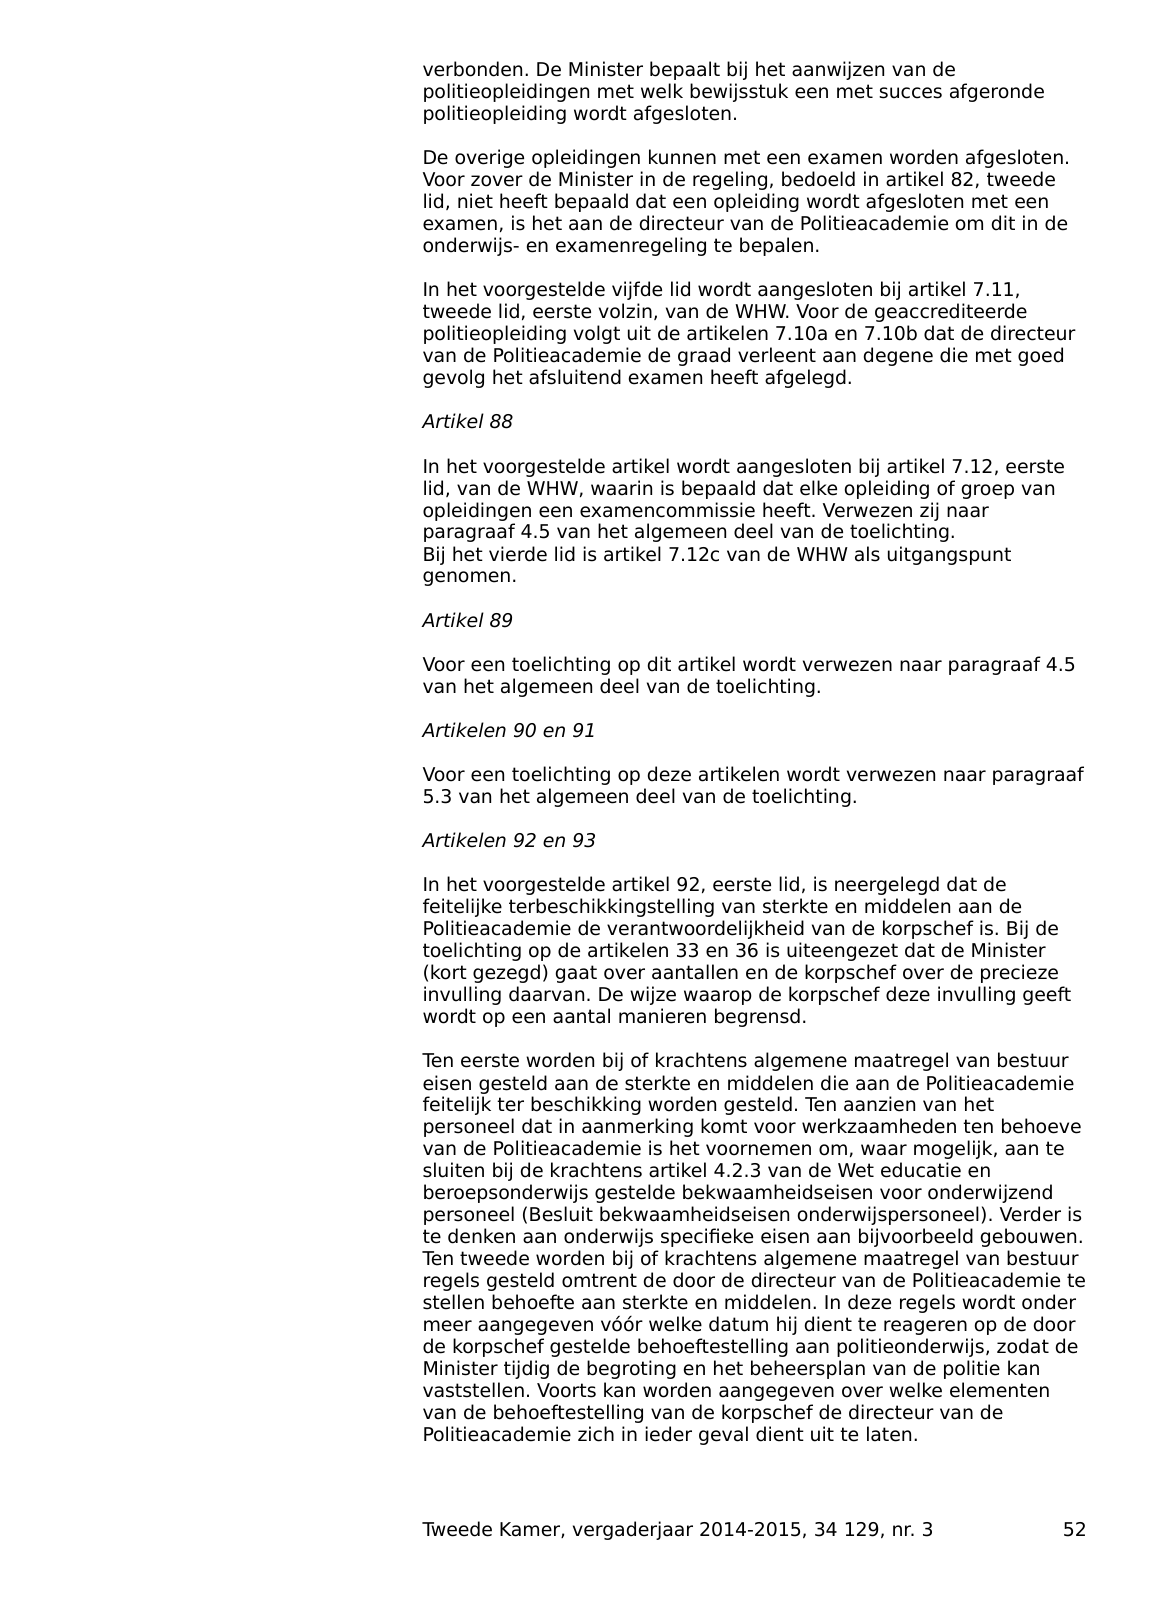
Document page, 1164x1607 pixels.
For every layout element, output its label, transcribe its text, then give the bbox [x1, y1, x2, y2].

text Ten eerste worden bij of krachtens algemene maatregel van bestuur eisen gesteld aan de sterkte en middelen die aan de Politieacademie feitelijk ter beschikking worden gesteld. Ten aanzien van het personeel dat in aanmerking komt voor werkzaamheden ten behoeve van de Politieacademie is het voornemen om, waar mogelijk, aan te sluiten bij de krachtens artikel 4.2.3 van de Wet educatie en beroepsonderwijs gestelde bekwaamheidseisen voor onderwijzend personeel (Besluit bekwaamheidseisen onderwijspersoneel). Verder is te denken aan onderwijs specifieke eisen aan bijvoorbeeld gebouwen. [422, 1050, 1087, 1248]
text De overige opleidingen kunnen met een examen worden afgesloten. Voor zover de Minister in de regeling, bedoeld in artikel 82, tweede lid, niet heeft bepaald dat een opleiding wordt afgesloten met een examen, is het aan de directeur van de Politieacademie om dit in de onderwijs- en examenregeling te bepalen. [422, 147, 1087, 257]
subtitle Artikelen 90 en 91 [422, 720, 1087, 742]
text Ten tweede worden bij of krachtens algemene maatregel van bestuur regels gesteld omtrent de door de directeur van de Politieacademie te stellen behoefte aan sterkte en middelen. In deze regels wordt onder meer aangegeven vóór welke datum hij dient te reageren op de door de korpschef gestelde behoeftestelling aan politieonderwijs, zodat de Minister tijdig de begroting en het beheersplan van de politie kan vaststellen. Voorts kan worden aangegeven over welke elementen van de behoeftestelling van de korpschef de directeur van de Politieacademie zich in ieder geval dient uit te laten. [422, 1248, 1087, 1446]
text Voor een toelichting op dit artikel wordt verwezen naar paragraaf 4.5 van het algemeen deel van de toelichting. [422, 654, 1087, 698]
subtitle Artikelen 92 en 93 [422, 830, 1087, 852]
text Voor een toelichting op deze artikelen wordt verwezen naar paragraaf 5.3 van het algemeen deel van de toelichting. [422, 764, 1087, 808]
text In het voorgestelde vijfde lid wordt aangesloten bij artikel 7.11, tweede lid, eerste volzin, van de WHW. Voor de geaccrediteerde politieopleiding volgt uit de artikelen 7.10a en 7.10b dat de directeur van de Politieacademie de graad verleent aan degene die met goed gevolg het afsluitend examen heeft afgelegd. [422, 279, 1087, 389]
subtitle Artikel 89 [422, 609, 1087, 632]
text In het voorgestelde artikel 92, eerste lid, is neergelegd dat de feitelijke terbeschikkingstelling van sterkte en middelen aan de Politieacademie de verantwoordelijkheid van de korpschef is. Bij de toelichting op de artikelen 33 en 36 is uiteengezet dat de Minister (kort gezegd) gaat over aantallen en de korpschef over de precieze invulling daarvan. De wijze waarop de korpschef deze invulling geeft wordt op een aantal manieren begrensd. [422, 874, 1087, 1028]
text Bij het vierde lid is artikel 7.12c van de WHW als uitgangspunt genomen. [422, 543, 1087, 587]
subtitle Artikel 88 [422, 411, 1087, 433]
text In het voorgestelde artikel wordt aangesloten bij artikel 7.12, eerste lid, van de WHW, waarin is bepaald dat elke opleiding of groep van opleidingen een examencommissie heeft. Verwezen zij naar paragraaf 4.5 van het algemeen deel van de toelichting. [422, 456, 1087, 543]
text verbonden. De Minister bepaalt bij het aanwijzen van de politieopleidingen met welk bewijsstuk een met succes afgeronde politieopleiding wordt afgesloten. [422, 59, 1087, 125]
